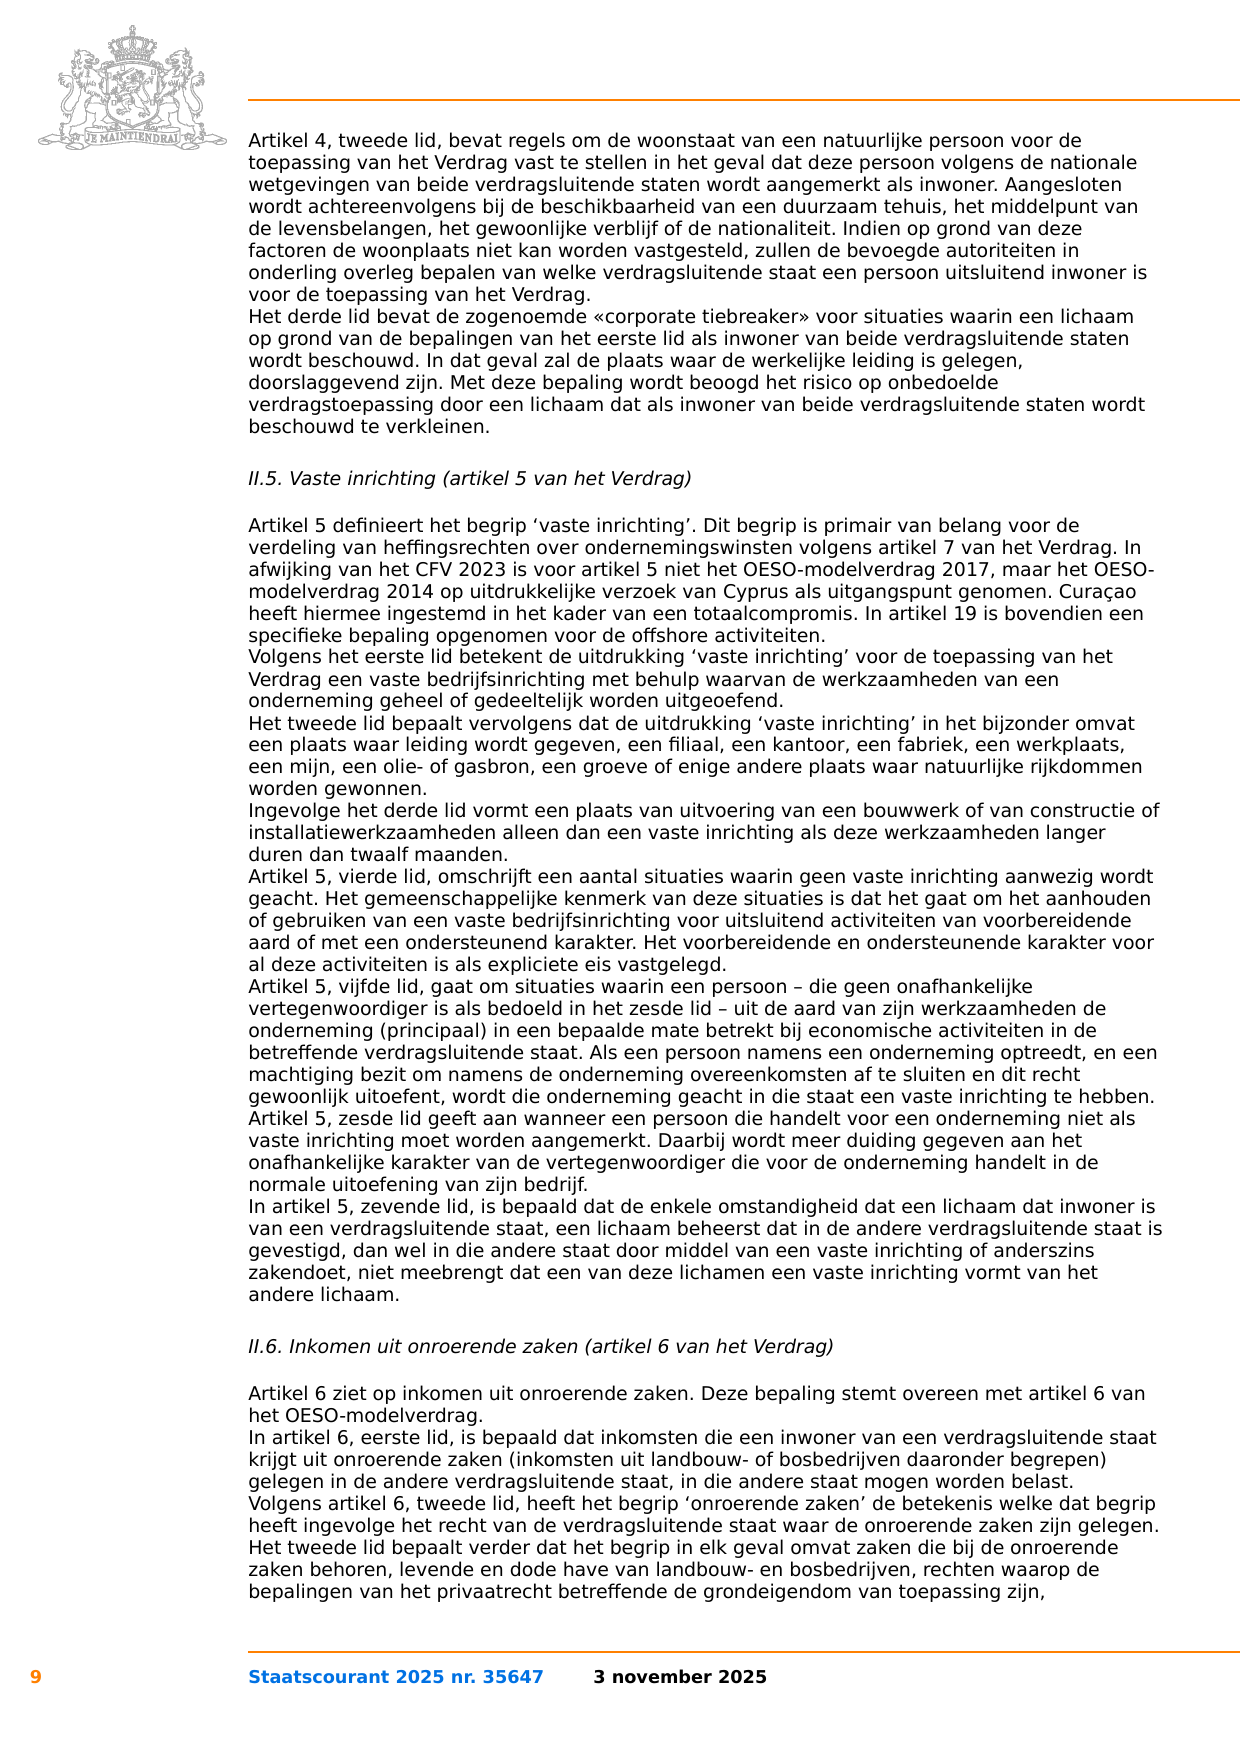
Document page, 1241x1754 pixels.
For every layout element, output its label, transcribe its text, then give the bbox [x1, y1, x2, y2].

text Ingevolge het derde lid vormt een plaats van uitvoering van een bouwwerk of van constructie of installatiewerkzaamheden alleen dan een vaste inrichting als deze werkzaamheden langer duren dan twaalf maanden. [248, 800, 1163, 866]
text Het derde lid bevat de zogenoemde «corporate tiebreaker» voor situaties waarin een lichaam op grond van de bepalingen van het eerste lid als inwoner van beide verdragsluitende staten wordt beschouwd. In dat geval zal de plaats waar de werkelijke leiding is gelegen, doorslaggevend zijn. Met deze bepaling wordt beoogd het risico op onbedoelde verdragstoepassing door een lichaam dat als inwoner van beide verdragsluitende staten wordt beschouwd te verkleinen. [248, 306, 1163, 438]
text Volgens artikel 6, tweede lid, heeft het begrip ‘onroerende zaken’ de betekenis welke dat begrip heeft ingevolge het recht van de verdragsluitende staat waar de onroerende zaken zijn gelegen. Het tweede lid bepaalt verder dat het begrip in elk geval omvat zaken die bij de onroerende zaken behoren, levende en dode have van landbouw- en bosbedrijven, rechten waarop de bepalingen van het privaatrecht betreffende de grondeigendom van toepassing zijn, [248, 1493, 1163, 1603]
subtitle II.5. Vaste inrichting (artikel 5 van het Verdrag) [248, 468, 1163, 489]
subtitle II.6. Inkomen uit onroerende zaken (artikel 6 van het Verdrag) [248, 1336, 1163, 1358]
text In artikel 6, eerste lid, is bepaald dat inkomsten die een inwoner van een verdragsluitende staat krijgt uit onroerende zaken (inkomsten uit landbouw- of bosbedrijven daaronder begrepen) gelegen in de andere verdragsluitende staat, in die andere staat mogen worden belast. [248, 1427, 1163, 1493]
text Artikel 5, zesde lid geeft aan wanneer een persoon die handelt voor een onderneming niet als vaste inrichting moet worden aangemerkt. Daarbij wordt meer duiding gegeven aan het onafhankelijke karakter van de vertegenwoordiger die voor de onderneming handelt in de normale uitoefening van zijn bedrijf. [248, 1108, 1163, 1196]
text In artikel 5, zevende lid, is bepaald dat de enkele omstandigheid dat een lichaam dat inwoner is van een verdragsluitende staat, een lichaam beheerst dat in de andere verdragsluitende staat is gevestigd, dan wel in die andere staat door middel van een vaste inrichting of anderszins zakendoet, niet meebrengt dat een van deze lichamen een vaste inrichting vormt van het andere lichaam. [248, 1196, 1163, 1306]
picture [38, 25, 227, 150]
text Het tweede lid bepaalt vervolgens dat de uitdrukking ‘vaste inrichting’ in het bijzonder omvat een plaats waar leiding wordt gegeven, een filiaal, een kantoor, een fabriek, een werkplaats, een mijn, een olie- of gasbron, een groeve of enige andere plaats waar natuurlijke rijkdommen worden gewonnen. [248, 712, 1163, 800]
text Artikel 5 definieert het begrip ‘vaste inrichting’. Dit begrip is primair van belang voor de verdeling van heffingsrechten over ondernemingswinsten volgens artikel 7 van het Verdrag. In afwijking van het CFV 2023 is voor artikel 5 niet het OESO-modelverdrag 2017, maar het OESO-modelverdrag 2014 op uitdrukkelijke verzoek van Cyprus als uitgangspunt genomen. Curaçao heeft hiermee ingestemd in het kader van een totaalcompromis. In artikel 19 is bovendien een specifieke bepaling opgenomen voor de offshore activiteiten. [248, 514, 1163, 646]
text Artikel 5, vijfde lid, gaat om situaties waarin een persoon – die geen onafhankelijke vertegenwoordiger is als bedoeld in het zesde lid – uit de aard van zijn werkzaamheden de onderneming (principaal) in een bepaalde mate betrekt bij economische activiteiten in de betreffende verdragsluitende staat. Als een persoon namens een onderneming optreedt, en een machtiging bezit om namens de onderneming overeenkomsten af te sluiten en dit recht gewoonlijk uitoefent, wordt die onderneming geacht in die staat een vaste inrichting te hebben. [248, 976, 1163, 1108]
text Volgens het eerste lid betekent de uitdrukking ‘vaste inrichting’ voor de toepassing van het Verdrag een vaste bedrijfsinrichting met behulp waarvan de werkzaamheden van een onderneming geheel of gedeeltelijk worden uitgeoefend. [248, 646, 1163, 712]
text Artikel 5, vierde lid, omschrijft een aantal situaties waarin geen vaste inrichting aanwezig wordt geacht. Het gemeenschappelijke kenmerk van deze situaties is dat het gaat om het aanhouden of gebruiken van een vaste bedrijfsinrichting voor uitsluitend activiteiten van voorbereidende aard of met een ondersteunend karakter. Het voorbereidende en ondersteunende karakter voor al deze activiteiten is als expliciete eis vastgelegd. [248, 866, 1163, 976]
text Artikel 6 ziet op inkomen uit onroerende zaken. Deze bepaling stemt overeen met artikel 6 van het OESO-modelverdrag. [248, 1383, 1163, 1427]
text Artikel 4, tweede lid, bevat regels om de woonstaat van een natuurlijke persoon voor de toepassing van het Verdrag vast te stellen in het geval dat deze persoon volgens de nationale wetgevingen van beide verdragsluitende staten wordt aangemerkt als inwoner. Aangesloten wordt achtereenvolgens bij de beschikbaarheid van een duurzaam tehuis, het middelpunt van de levensbelangen, het gewoonlijke verblijf of de nationaliteit. Indien op grond van deze factoren de woonplaats niet kan worden vastgesteld, zullen de bevoegde autoriteiten in onderling overleg bepalen van welke verdragsluitende staat een persoon uitsluitend inwoner is voor de toepassing van het Verdrag. [248, 130, 1163, 306]
